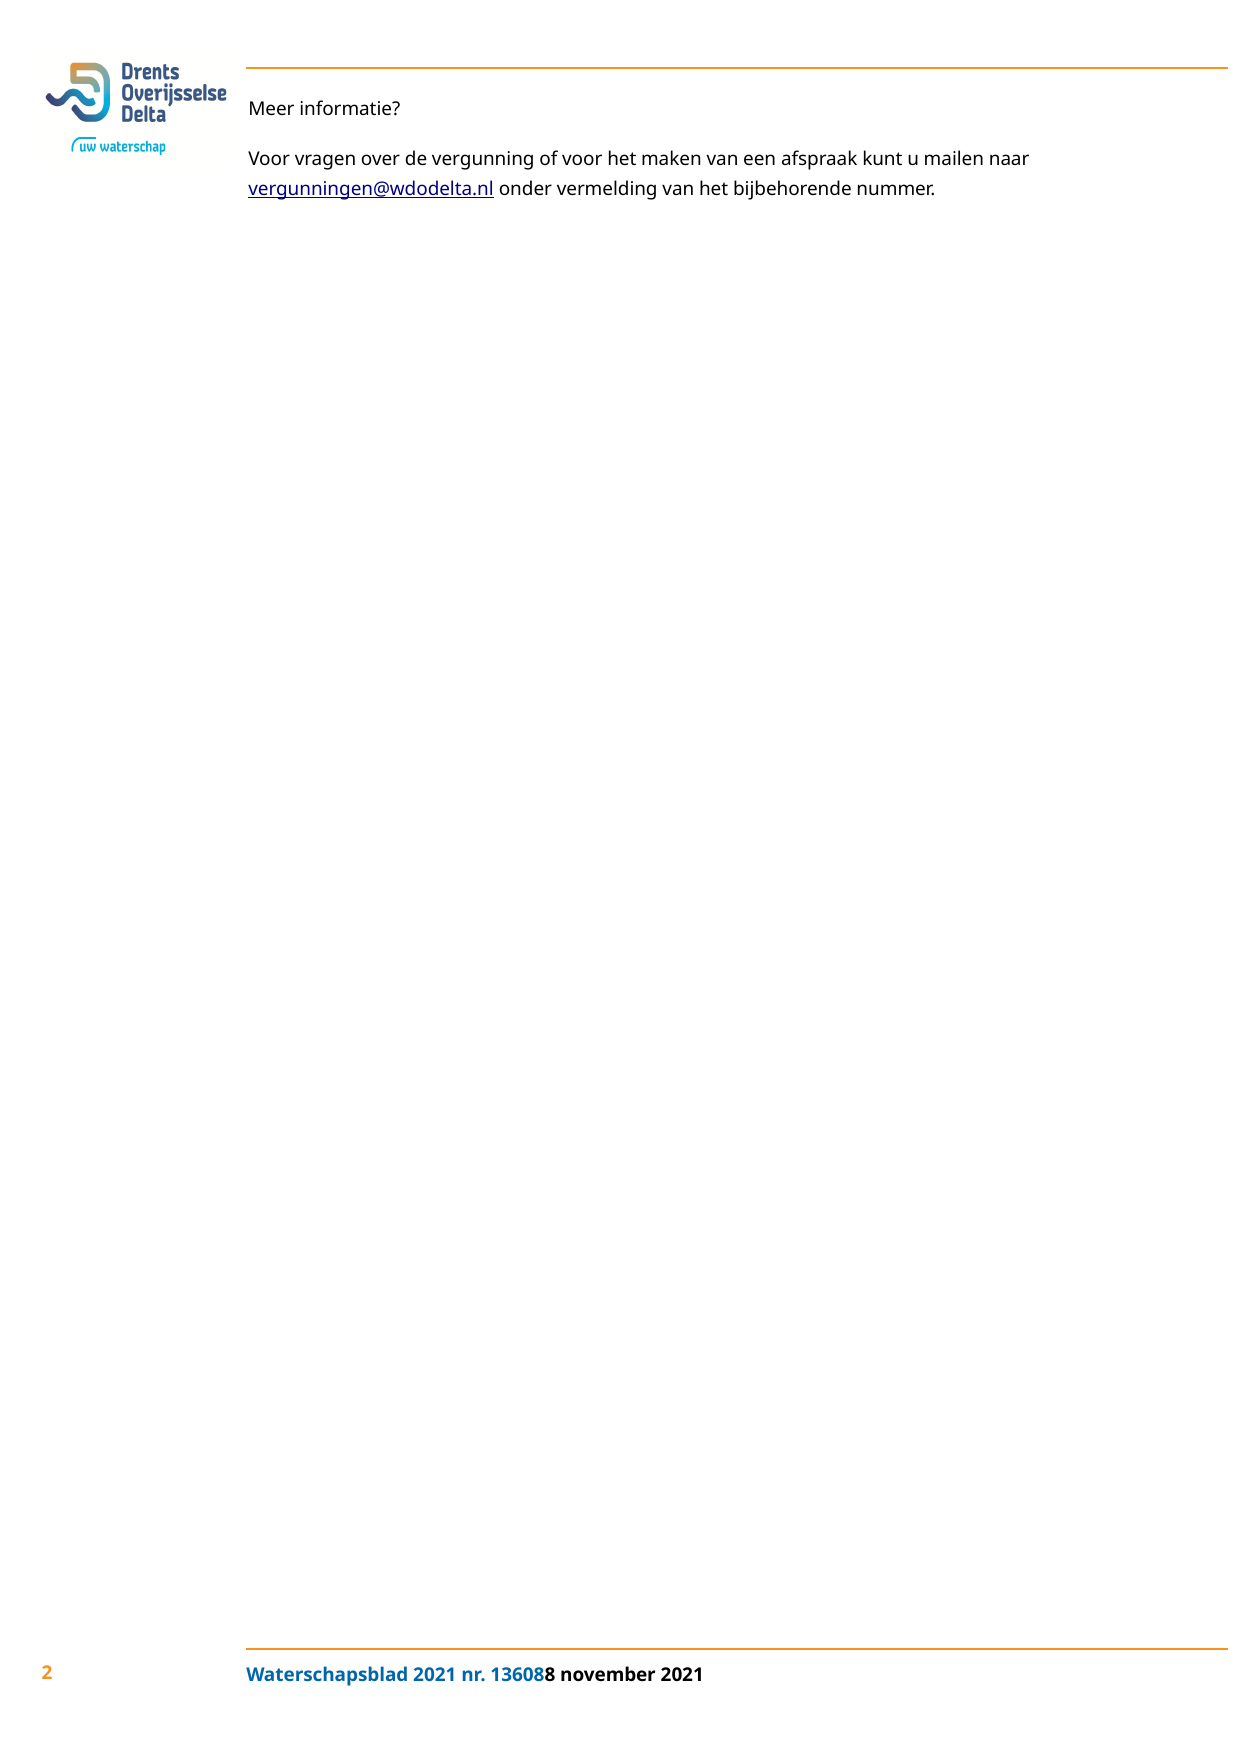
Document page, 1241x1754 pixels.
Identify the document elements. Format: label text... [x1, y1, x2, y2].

text Voor vragen over de vergunning of voor het maken van een afspraak kunt u mailen naar vergunningen@wdodelta.nl onder vermelding van het bijbehorende nummer. [248, 145, 1152, 201]
text Meer informatie? [248, 95, 1152, 121]
picture [41, 47, 231, 172]
